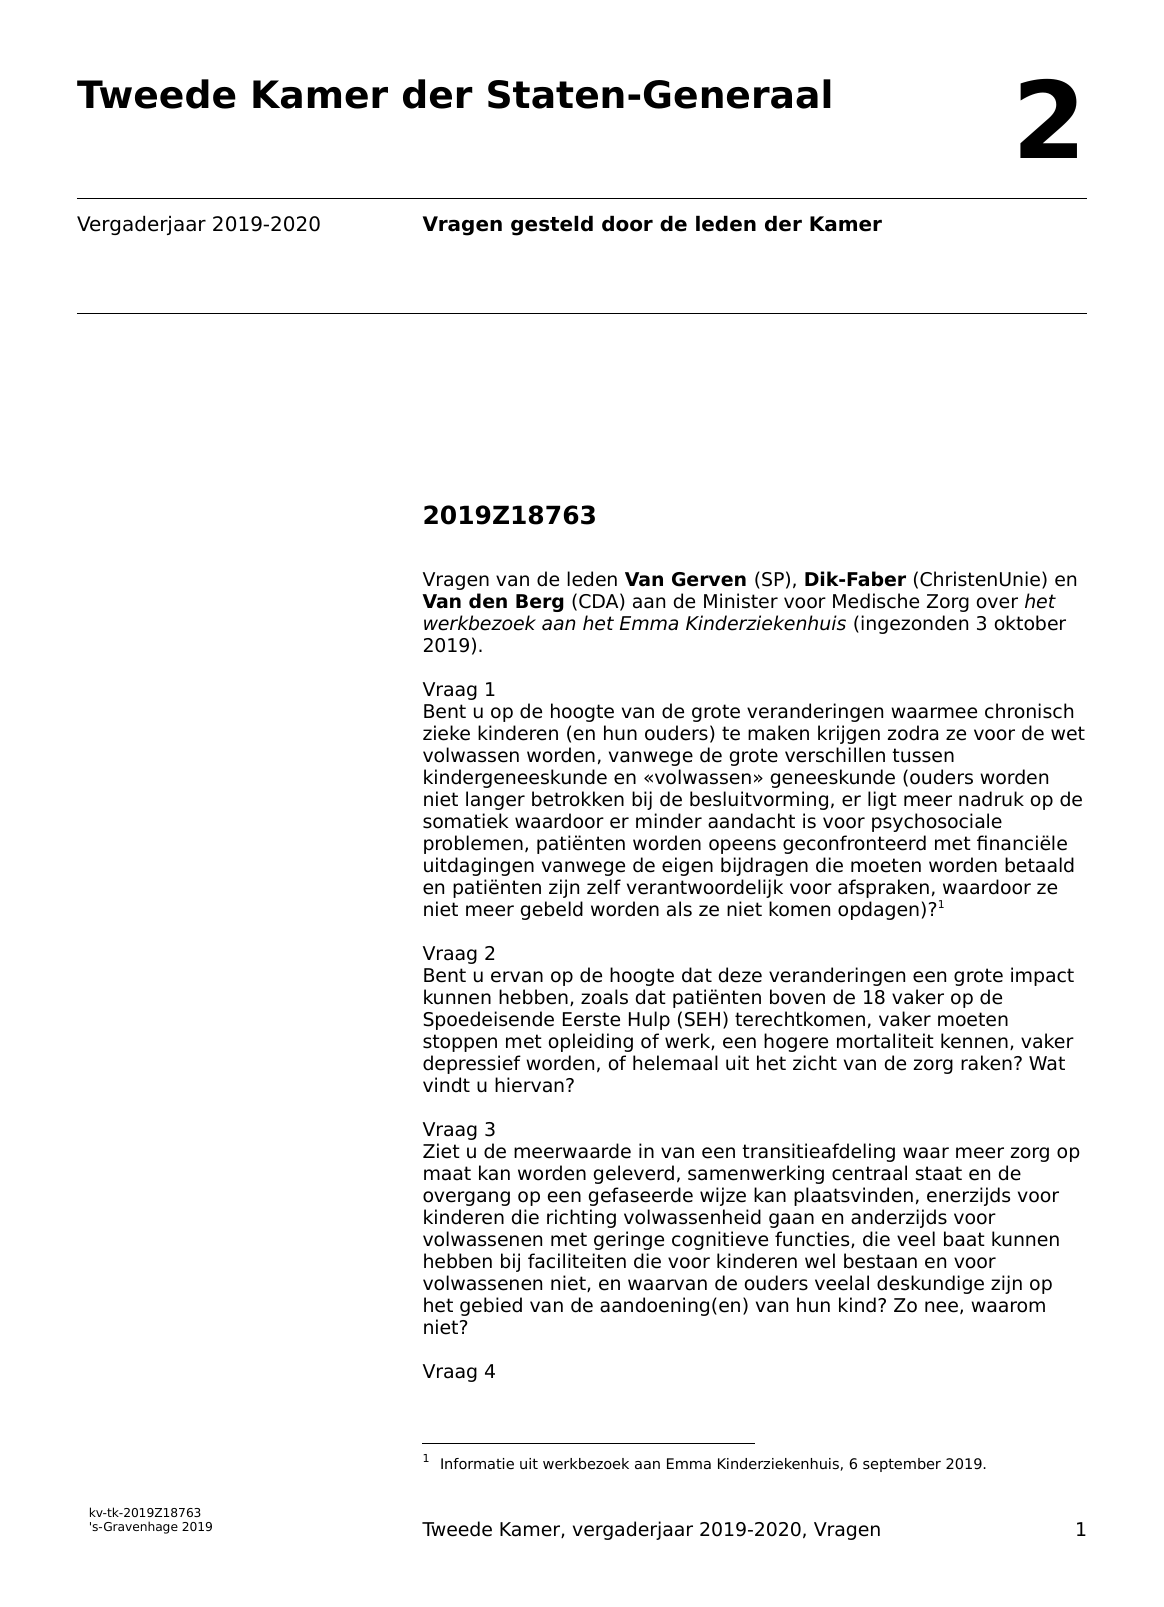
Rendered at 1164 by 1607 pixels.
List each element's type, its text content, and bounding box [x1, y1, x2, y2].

text 's-Gravenhage 2019 [88, 1520, 323, 1534]
table_cell Vragen gesteld door de leden der Kamer [422, 199, 1087, 313]
text kv-tk-2019Z18763 [88, 1506, 323, 1520]
text Vraag 4 [422, 1361, 1087, 1383]
text Vraag 3 [422, 1119, 1087, 1141]
text Vraag 2 [422, 943, 1087, 965]
table_header 2 [886, 59, 1087, 198]
text Bent u op de hoogte van de grote veranderingen waarmee chronisch zieke kinderen (en hun ouders) te maken krijgen zodra ze voor de wet volwassen worden, vanwege de grote verschillen tussen kindergeneeskunde en «volwassen» geneeskunde (ouders worden niet langer betrokken bij de besluitvorming, er ligt meer nadruk op de somatiek waardoor er minder aandacht is voor psychosociale problemen, patiënten worden opeens geconfronteerd met financiële uitdagingen vanwege de eigen bijdragen die moeten worden betaald en patiënten zijn zelf verantwoordelijk voor afspraken, waardoor ze niet meer gebeld worden als ze niet komen opdagen)? [422, 701, 1087, 921]
text Ziet u de meerwaarde in van een transitieafdeling waar meer zorg op maat kan worden geleverd, samenwerking centraal staat en de overgang op een gefaseerde wijze kan plaatsvinden, enerzijds voor kinderen die richting volwassenheid gaan en anderzijds voor volwassenen met geringe cognitieve functies, die veel baat kunnen hebben bij faciliteiten die voor kinderen wel bestaan en voor volwassenen niet, en waarvan de ouders veelal deskundige zijn op het gebied van de aandoening(en) van hun kind? Zo nee, waarom niet? [422, 1141, 1087, 1339]
table_cell Vergaderjaar 2019-2020 [77, 199, 422, 313]
table_header Tweede Kamer der Staten-Generaal [77, 59, 886, 198]
text Vragen van de leden Van Gerven (SP), Dik-Faber (ChristenUnie) en Van den Berg (CDA) aan de Minister voor Medische Zorg over het werkbezoek aan het Emma Kinderziekenhuis (ingezonden 3 oktober 2019). [422, 569, 1087, 657]
text Informatie uit werkbezoek aan Emma Kinderziekenhuis, 6 september 2019. [422, 1452, 1087, 1474]
text Bent u ervan op de hoogte dat deze veranderingen een grote impact kunnen hebben, zoals dat patiënten boven de 18 vaker op de Spoedeisende Eerste Hulp (SEH) terechtkomen, vaker moeten stoppen met opleiding of werk, een hogere mortaliteit kennen, vaker depressief worden, of helemaal uit het zicht van de zorg raken? Wat vindt u hiervan? [422, 965, 1087, 1097]
text Vraag 1 [422, 679, 1087, 701]
text 2019Z18763 [422, 501, 1087, 531]
